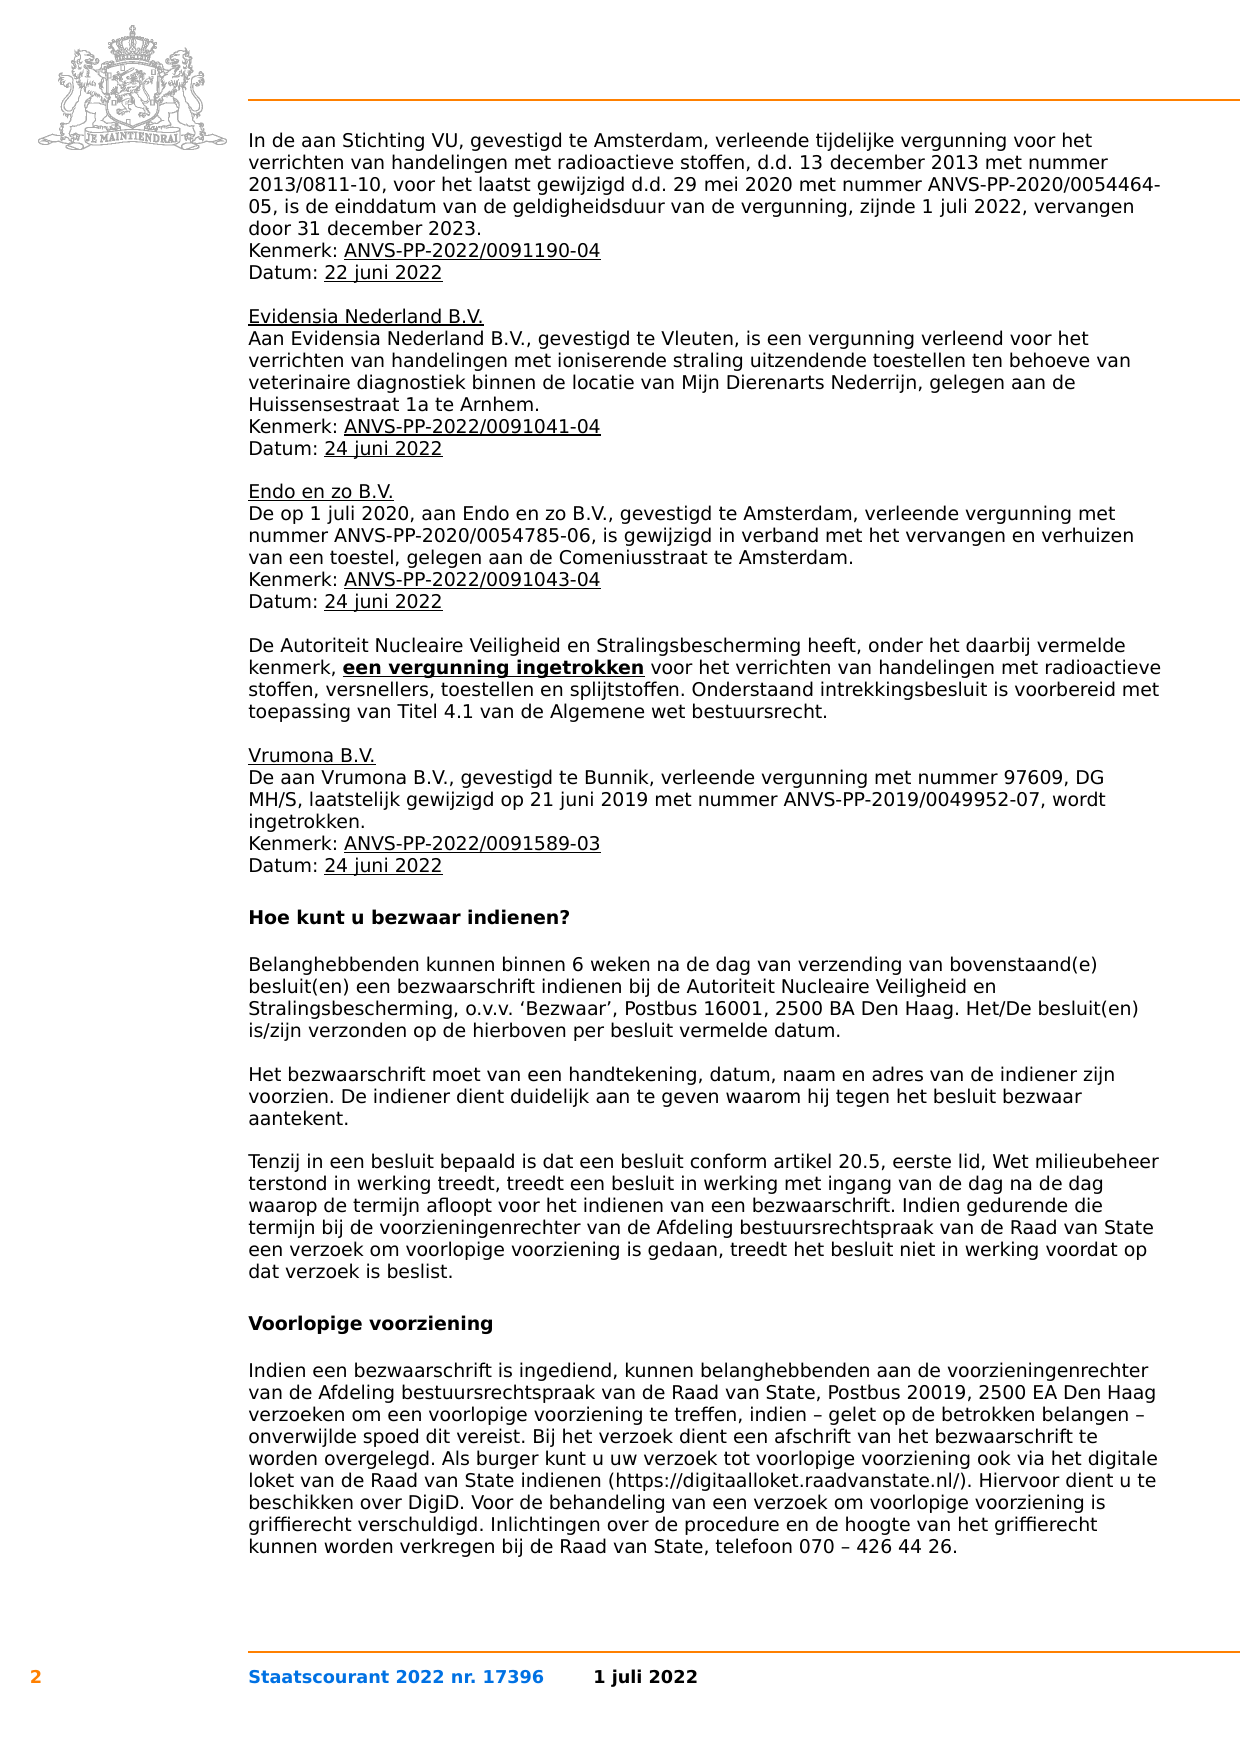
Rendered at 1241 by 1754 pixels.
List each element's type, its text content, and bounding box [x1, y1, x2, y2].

text De op 1 juli 2020, aan Endo en zo B.V., gevestigd te Amsterdam, verleende vergunning met nummer ANVS-PP-2020/0054785-06, is gewijzigd in verband met het vervangen en verhuizen van een toestel, gelegen aan de Comeniusstraat te Amsterdam. [248, 503, 1163, 569]
text Datum: 24 juni 2022 [248, 591, 1163, 613]
text Tenzij in een besluit bepaald is dat een besluit conform artikel 20.5, eerste lid, Wet milieubeheer terstond in werking treedt, treedt een besluit in werking met ingang van de dag na de dag waarop de termijn afloopt voor het indienen van een bezwaarschrift. Indien gedurende die termijn bij de voorzieningenrechter van de Afdeling bestuursrechtspraak van de Raad van State een verzoek om voorlopige voorziening is gedaan, treedt het besluit niet in werking voordat op dat verzoek is beslist. [248, 1151, 1163, 1283]
subtitle Voorlopige voorziening [248, 1313, 1163, 1335]
text Kenmerk: ANVS-PP-2022/0091043-04 [248, 569, 1163, 591]
text Datum: 24 juni 2022 [248, 855, 1163, 877]
text De aan Vrumona B.V., gevestigd te Bunnik, verleende vergunning met nummer 97609, DG MH/S, laatstelijk gewijzigd op 21 juni 2019 met nummer ANVS-PP-2019/0049952-07, wordt ingetrokken. [248, 767, 1163, 833]
text Datum: 22 juni 2022 [248, 262, 1163, 284]
text Vrumona B.V. [248, 745, 1163, 767]
text Datum: 24 juni 2022 [248, 437, 1163, 459]
text Kenmerk: ANVS-PP-2022/0091190-04 [248, 240, 1163, 262]
text Kenmerk: ANVS-PP-2022/0091589-03 [248, 833, 1163, 855]
subtitle Hoe kunt u bezwaar indienen? [248, 907, 1163, 929]
text Endo en zo B.V. [248, 481, 1163, 503]
picture [38, 25, 227, 150]
text Kenmerk: ANVS-PP-2022/0091041-04 [248, 416, 1163, 437]
text Belanghebbenden kunnen binnen 6 weken na de dag van verzending van bovenstaand(e) besluit(en) een bezwaarschrift indienen bij de Autoriteit Nucleaire Veiligheid en Stralingsbescherming, o.v.v. ‘Bezwaar’, Postbus 16001, 2500 BA Den Haag. Het/De besluit(en) is/zijn verzonden op de hierboven per besluit vermelde datum. [248, 954, 1163, 1042]
text Evidensia Nederland B.V. [248, 306, 1163, 328]
text Indien een bezwaarschrift is ingediend, kunnen belanghebbenden aan de voorzieningenrechter van de Afdeling bestuursrechtspraak van de Raad van State, Postbus 20019, 2500 EA Den Haag verzoeken om een voorlopige voorziening te treffen, indien – gelet op de betrokken belangen – onverwijlde spoed dit vereist. Bij het verzoek dient een afschrift van het bezwaarschrift te worden overgelegd. Als burger kunt u uw verzoek tot voorlopige voorziening ook via het digitale loket van de Raad van State indienen (https://digitaalloket.raadvanstate.nl/). Hiervoor dient u te beschikken over DigiD. Voor de behandeling van een verzoek om voorlopige voorziening is griffierecht verschuldigd. Inlichtingen over de procedure en de hoogte van het griffierecht kunnen worden verkregen bij de Raad van State, telefoon 070 – 426 44 26. [248, 1360, 1163, 1558]
text Aan Evidensia Nederland B.V., gevestigd te Vleuten, is een vergunning verleend voor het verrichten van handelingen met ioniserende straling uitzendende toestellen ten behoeve van veterinaire diagnostiek binnen de locatie van Mijn Dierenarts Nederrijn, gelegen aan de Huissensestraat 1a te Arnhem. [248, 328, 1163, 416]
text Het bezwaarschrift moet van een handtekening, datum, naam en adres van de indiener zijn voorzien. De indiener dient duidelijk aan te geven waarom hij tegen het besluit bezwaar aantekent. [248, 1063, 1163, 1129]
text In de aan Stichting VU, gevestigd te Amsterdam, verleende tijdelijke vergunning voor het verrichten van handelingen met radioactieve stoffen, d.d. 13 december 2013 met nummer 2013/0811-10, voor het laatst gewijzigd d.d. 29 mei 2020 met nummer ANVS-PP-2020/0054464-05, is de einddatum van de geldigheidsduur van de vergunning, zijnde 1 juli 2022, vervangen door 31 december 2023. [248, 130, 1163, 240]
text De Autoriteit Nucleaire Veiligheid en Stralingsbescherming heeft, onder het daarbij vermelde kenmerk, een vergunning ingetrokken voor het verrichten van handelingen met radioactieve stoffen, versnellers, toestellen en splijtstoffen. Onderstaand intrekkingsbesluit is voorbereid met toepassing van Titel 4.1 van de Algemene wet bestuursrecht. [248, 635, 1163, 723]
